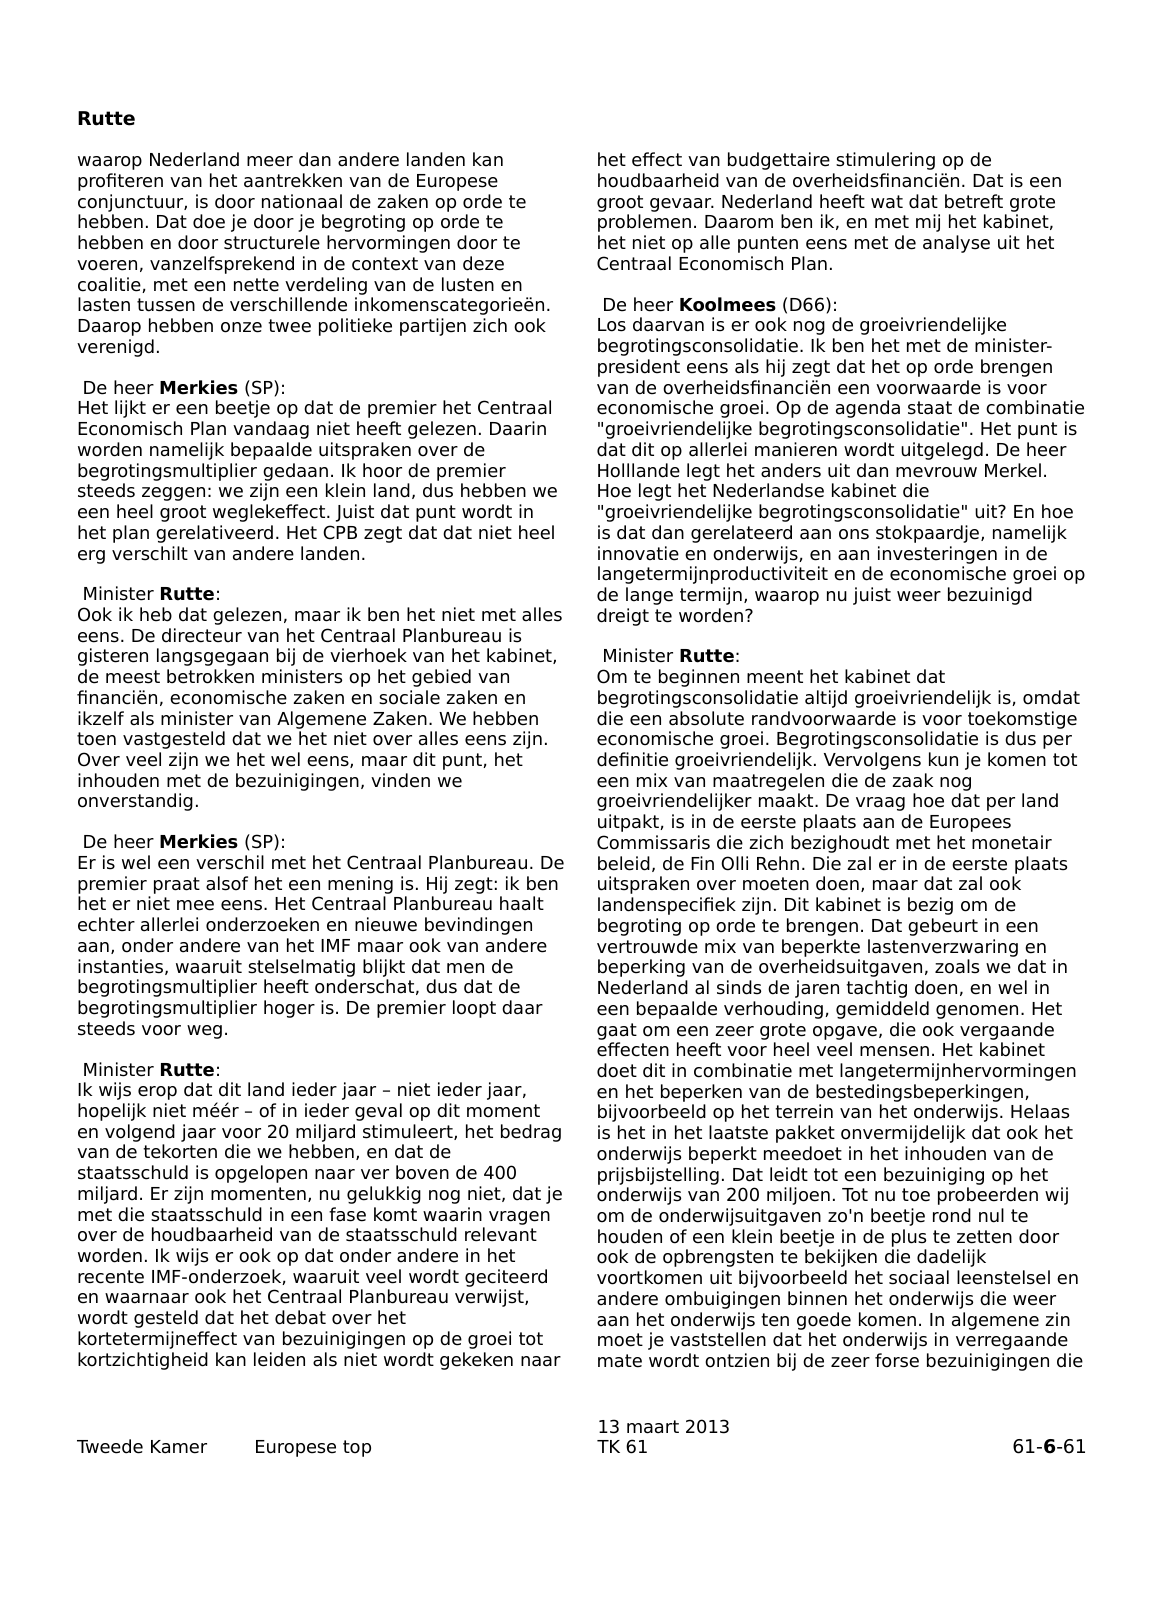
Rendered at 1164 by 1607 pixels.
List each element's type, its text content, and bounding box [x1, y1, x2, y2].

text Er is wel een verschil met het Centraal Planbureau. De premier praat alsof het een mening is. Hij zegt: ik ben het er niet mee eens. Het Centraal Planbureau haalt echter allerlei onderzoeken en nieuwe bevindingen aan, onder andere van het IMF maar ook van andere instanties, waaruit stelselmatig blijkt dat men de begrotingsmultiplier heeft onderschat, dus dat de begrotingsmultiplier hoger is. De premier loopt daar steeds voor weg. [77, 853, 567, 1039]
text Minister Rutte: [77, 584, 567, 605]
text De heer Merkies (SP): [77, 377, 567, 398]
text De heer Merkies (SP): [77, 832, 567, 853]
text Minister Rutte: [77, 1059, 567, 1080]
text Los daarvan is er ook nog de groeivriendelijke begrotingsconsolidatie. Ik ben het met de minister-president eens als hij zegt dat het op orde brengen van de overheidsfinanciën een voorwaarde is voor economische groei. Op de agenda staat de combinatie "groeivriendelijke begrotingsconsolidatie". Het punt is dat dit op allerlei manieren wordt uitgelegd. De heer Holllande legt het anders uit dan mevrouw Merkel. Hoe legt het Nederlandse kabinet die "groeivriendelijke begrotingsconsolidatie" uit? En hoe is dat dan gerelateerd aan ons stokpaardje, namelijk innovatie en onderwijs, en aan investeringen in de langetermijnproductiviteit en de economische groei op de lange termijn, waarop nu juist weer bezuinigd dreigt te worden? [596, 315, 1087, 626]
text Ik wijs erop dat dit land ieder jaar – niet ieder jaar, hopelijk niet méér – of in ieder geval op dit moment en volgend jaar voor 20 miljard stimuleert, het bedrag van de tekorten die we hebben, en dat de staatsschuld is opgelopen naar ver boven de 400 miljard. Er zijn momenten, nu gelukkig nog niet, dat je met die staatsschuld in een fase komt waarin vragen over de houdbaarheid van de staatsschuld relevant worden. Ik wijs er ook op dat onder andere in het recente IMF-onderzoek, waaruit veel wordt geciteerd en waarnaar ook het Centraal Planbureau verwijst, wordt gesteld dat het debat over het kortetermijneffect van bezuinigingen op de groei tot kortzichtigheid kan leiden als niet wordt gekeken naar [77, 1080, 567, 1370]
text waarop Nederland meer dan andere landen kan profiteren van het aantrekken van de Europese conjunctuur, is door nationaal de zaken op orde te hebben. Dat doe je door je begroting op orde te hebben en door structurele hervormingen door te voeren, vanzelfsprekend in de context van deze coalitie, met een nette verdeling van de lusten en lasten tussen de verschillende inkomenscategorieën. Daarop hebben onze twee politieke partijen zich ook verenigd. [77, 150, 567, 357]
text het effect van budgettaire stimulering op de houdbaarheid van de overheidsfinanciën. Dat is een groot gevaar. Nederland heeft wat dat betreft grote problemen. Daarom ben ik, en met mij het kabinet, het niet op alle punten eens met de analyse uit het Centraal Economisch Plan. [596, 150, 1087, 274]
text Om te beginnen meent het kabinet dat begrotingsconsolidatie altijd groeivriendelijk is, omdat die een absolute randvoorwaarde is voor toekomstige economische groei. Begrotingsconsolidatie is dus per definitie groeivriendelijk. Vervolgens kun je komen tot een mix van maatregelen die de zaak nog groeivriendelijker maakt. De vraag hoe dat per land uitpakt, is in de eerste plaats aan de Europees Commissaris die zich bezighoudt met het monetair beleid, de Fin Olli Rehn. Die zal er in de eerste plaats uitspraken over moeten doen, maar dat zal ook landenspecifiek zijn. Dit kabinet is bezig om de begroting op orde te brengen. Dat gebeurt in een vertrouwde mix van beperkte lastenverzwaring en beperking van de overheidsuitgaven, zoals we dat in Nederland al sinds de jaren tachtig doen, en wel in een bepaalde verhouding, gemiddeld genomen. Het gaat om een zeer grote opgave, die ook vergaande effecten heeft voor heel veel mensen. Het kabinet doet dit in combinatie met langetermijnhervormingen en het beperken van de bestedingsbeperkingen, bijvoorbeeld op het terrein van het onderwijs. Helaas is het in het laatste pakket onvermijdelijk dat ook het onderwijs beperkt meedoet in het inhouden van de prijsbijstelling. Dat leidt tot een bezuiniging op het onderwijs van 200 miljoen. Tot nu toe probeerden wij om de onderwijsuitgaven zo'n beetje rond nul te houden of een klein beetje in de plus te zetten door ook de opbrengsten te bekijken die dadelijk voortkomen uit bijvoorbeeld het sociaal leenstelsel en andere ombuigingen binnen het onderwijs die weer aan het onderwijs ten goede komen. In algemene zin moet je vaststellen dat het onderwijs in verregaande mate wordt ontzien bij de zeer forse bezuinigingen die [596, 667, 1087, 1372]
text De heer Koolmees (D66): [596, 294, 1087, 315]
text Het lijkt er een beetje op dat de premier het Centraal Economisch Plan vandaag niet heeft gelezen. Daarin worden namelijk bepaalde uitspraken over de begrotingsmultiplier gedaan. Ik hoor de premier steeds zeggen: we zijn een klein land, dus hebben we een heel groot weglekeffect. Juist dat punt wordt in het plan gerelativeerd. Het CPB zegt dat dat niet heel erg verschilt van andere landen. [77, 398, 567, 564]
text Minister Rutte: [596, 646, 1087, 667]
text Ook ik heb dat gelezen, maar ik ben het niet met alles eens. De directeur van het Centraal Planbureau is gisteren langsgegaan bij de vierhoek van het kabinet, de meest betrokken ministers op het gebied van financiën, economische zaken en sociale zaken en ikzelf als minister van Algemene Zaken. We hebben toen vastgesteld dat we het niet over alles eens zijn. Over veel zijn we het wel eens, maar dit punt, het inhouden met de bezuinigingen, vinden we onverstandig. [77, 605, 567, 812]
